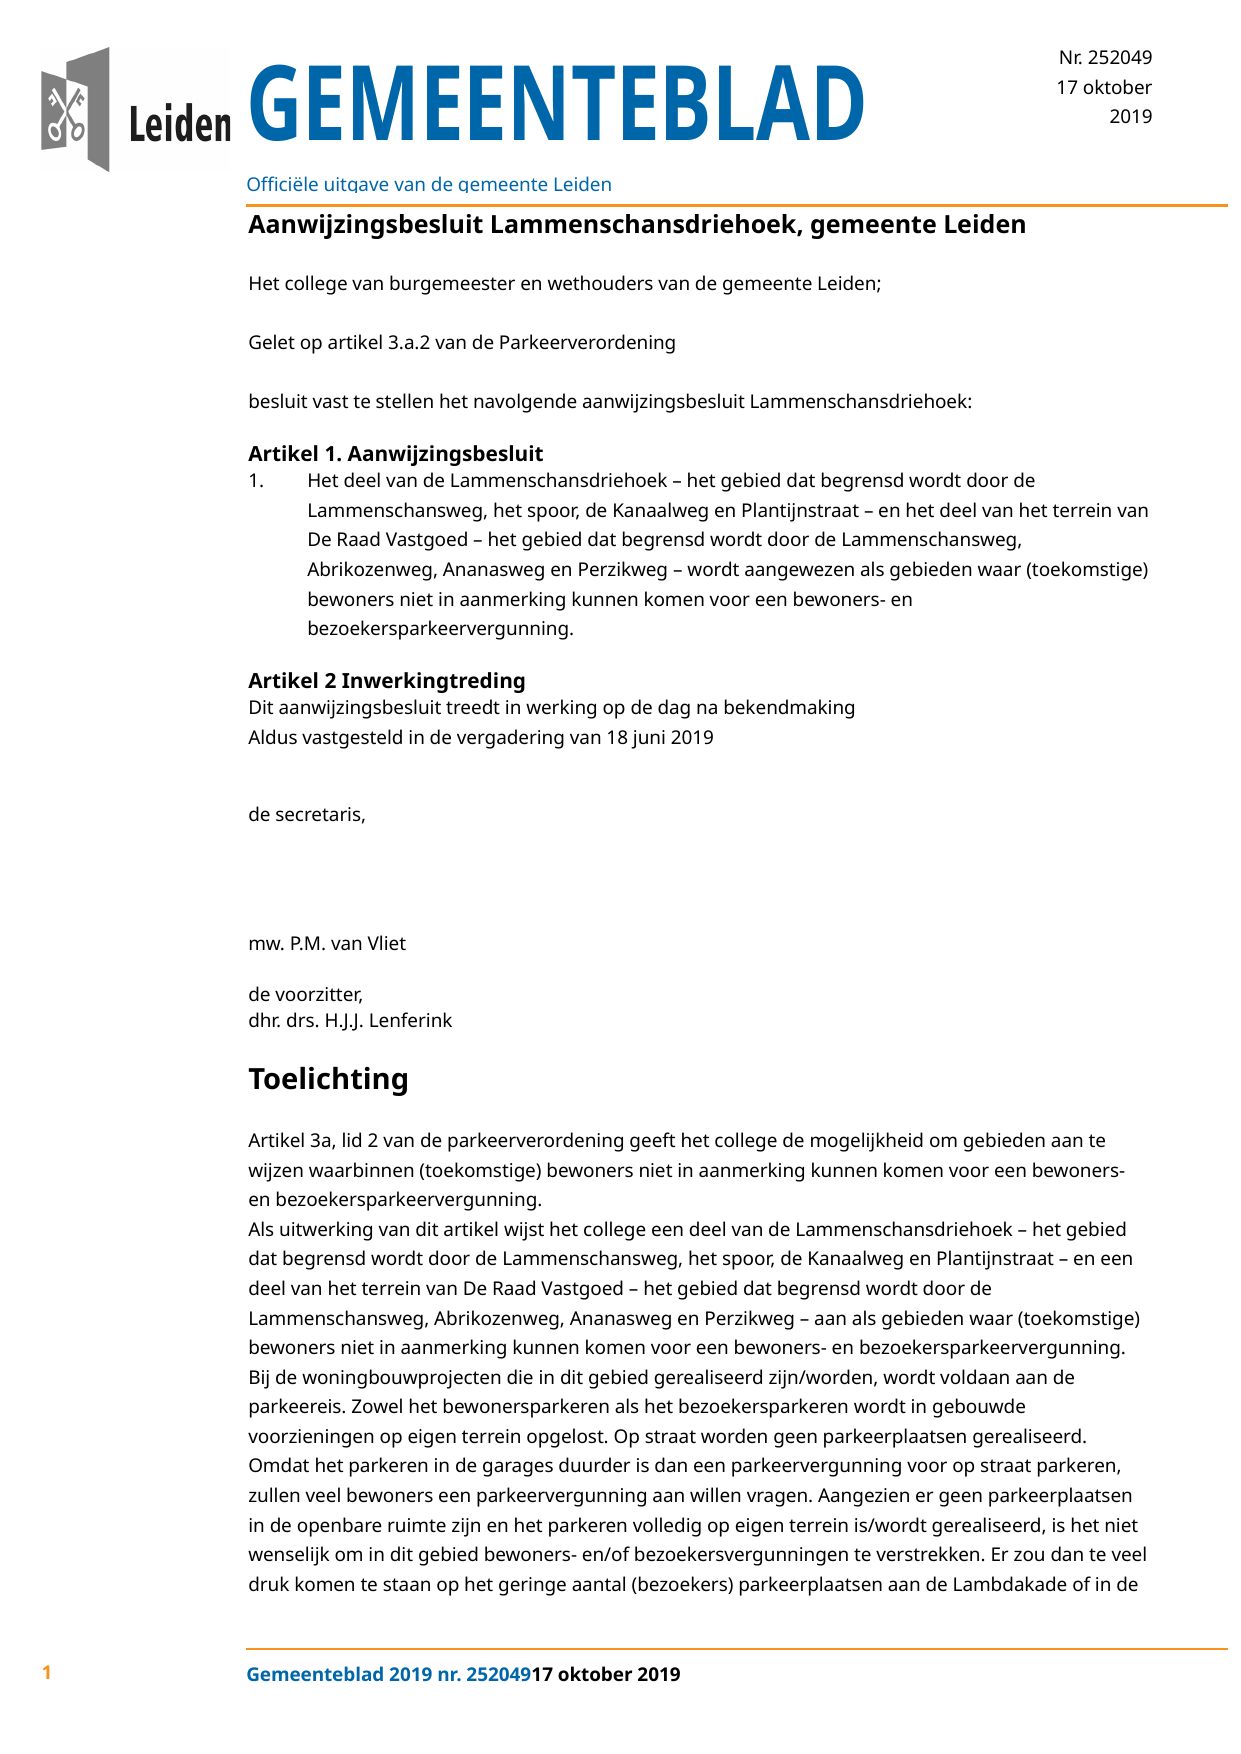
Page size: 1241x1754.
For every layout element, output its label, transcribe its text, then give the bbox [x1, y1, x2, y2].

text dhr. drs. H.J.J. Lenferink [248, 1007, 1152, 1033]
text Het college van burgemeester en wethouders van de gemeente Leiden; [248, 270, 1152, 296]
list Het deel van de Lammenschansdriehoek – het gebied dat begrensd wordt door de Lammenschansweg, het spoor, de Kanaalweg en Plantijnstraat – en het deel van het terrein van De Raad Vastgoed – het gebied dat begrensd wordt door de Lammenschansweg, Abrikozenweg, Ananasweg en Perzikweg – wordt aangewezen als gebieden waar (toekomstige) bewoners niet in aanmerking kunnen komen voor een bewoners- en bezoekersparkeervergunning. [248, 467, 1152, 641]
text Toelichting [248, 1058, 1152, 1098]
picture [41, 47, 231, 172]
text Artikel 3a, lid 2 van de parkeerverordening geeft het college de mogelijkheid om gebieden aan te wijzen waarbinnen (toekomstige) bewoners niet in aanmerking kunnen komen voor een bewoners- en bezoekersparkeervergunning. [248, 1127, 1152, 1212]
text Als uitwerking van dit artikel wijst het college een deel van de Lammenschansdriehoek – het gebied dat begrensd wordt door de Lammenschansweg, het spoor, de Kanaalweg en Plantijnstraat – en een deel van het terrein van De Raad Vastgoed – het gebied dat begrensd wordt door de Lammenschansweg, Abrikozenweg, Ananasweg en Perzikweg – aan als gebieden waar (toekomstige) bewoners niet in aanmerking kunnen komen voor een bewoners- en bezoekersparkeervergunning. [248, 1216, 1152, 1360]
text Aanwijzingsbesluit Lammenschansdriehoek, gemeente Leiden [248, 207, 1152, 241]
text Artikel 2 Inwerkingtreding [248, 666, 1152, 694]
text Dit aanwijzingsbesluit treedt in werking op de dag na bekendmaking [248, 694, 1152, 720]
text de voorzitter, [248, 981, 1152, 1007]
text besluit vast te stellen het navolgende aanwijzingsbesluit Lammenschansdriehoek: [248, 389, 1152, 414]
text Artikel 1. Aanwijzingsbesluit [248, 439, 1152, 467]
text Gelet op artikel 3.a.2 van de Parkeerverordening [248, 329, 1152, 355]
text Aldus vastgesteld in de vergadering van 18 juni 2019 [248, 724, 1152, 749]
text Bij de woningbouwprojecten die in dit gebied gerealiseerd zijn/worden, wordt voldaan aan de parkeereis. Zowel het bewonersparkeren als het bezoekersparkeren wordt in gebouwde voorzieningen op eigen terrein opgelost. Op straat worden geen parkeerplaatsen gerealiseerd. Omdat het parkeren in de garages duurder is dan een parkeervergunning voor op straat parkeren, zullen veel bewoners een parkeervergunning aan willen vragen. Aangezien er geen parkeerplaatsen in de openbare ruimte zijn en het parkeren volledig op eigen terrein is/wordt gerealiseerd, is het niet wenselijk om in dit gebied bewoners- en/of bezoekersvergunningen te verstrekken. Er zou dan te veel druk komen te staan op het geringe aantal (bezoekers) parkeerplaatsen aan de Lambdakade of in de [248, 1364, 1152, 1597]
text mw. P.M. van Vliet [248, 930, 1152, 955]
text de secretaris, [248, 801, 1152, 827]
